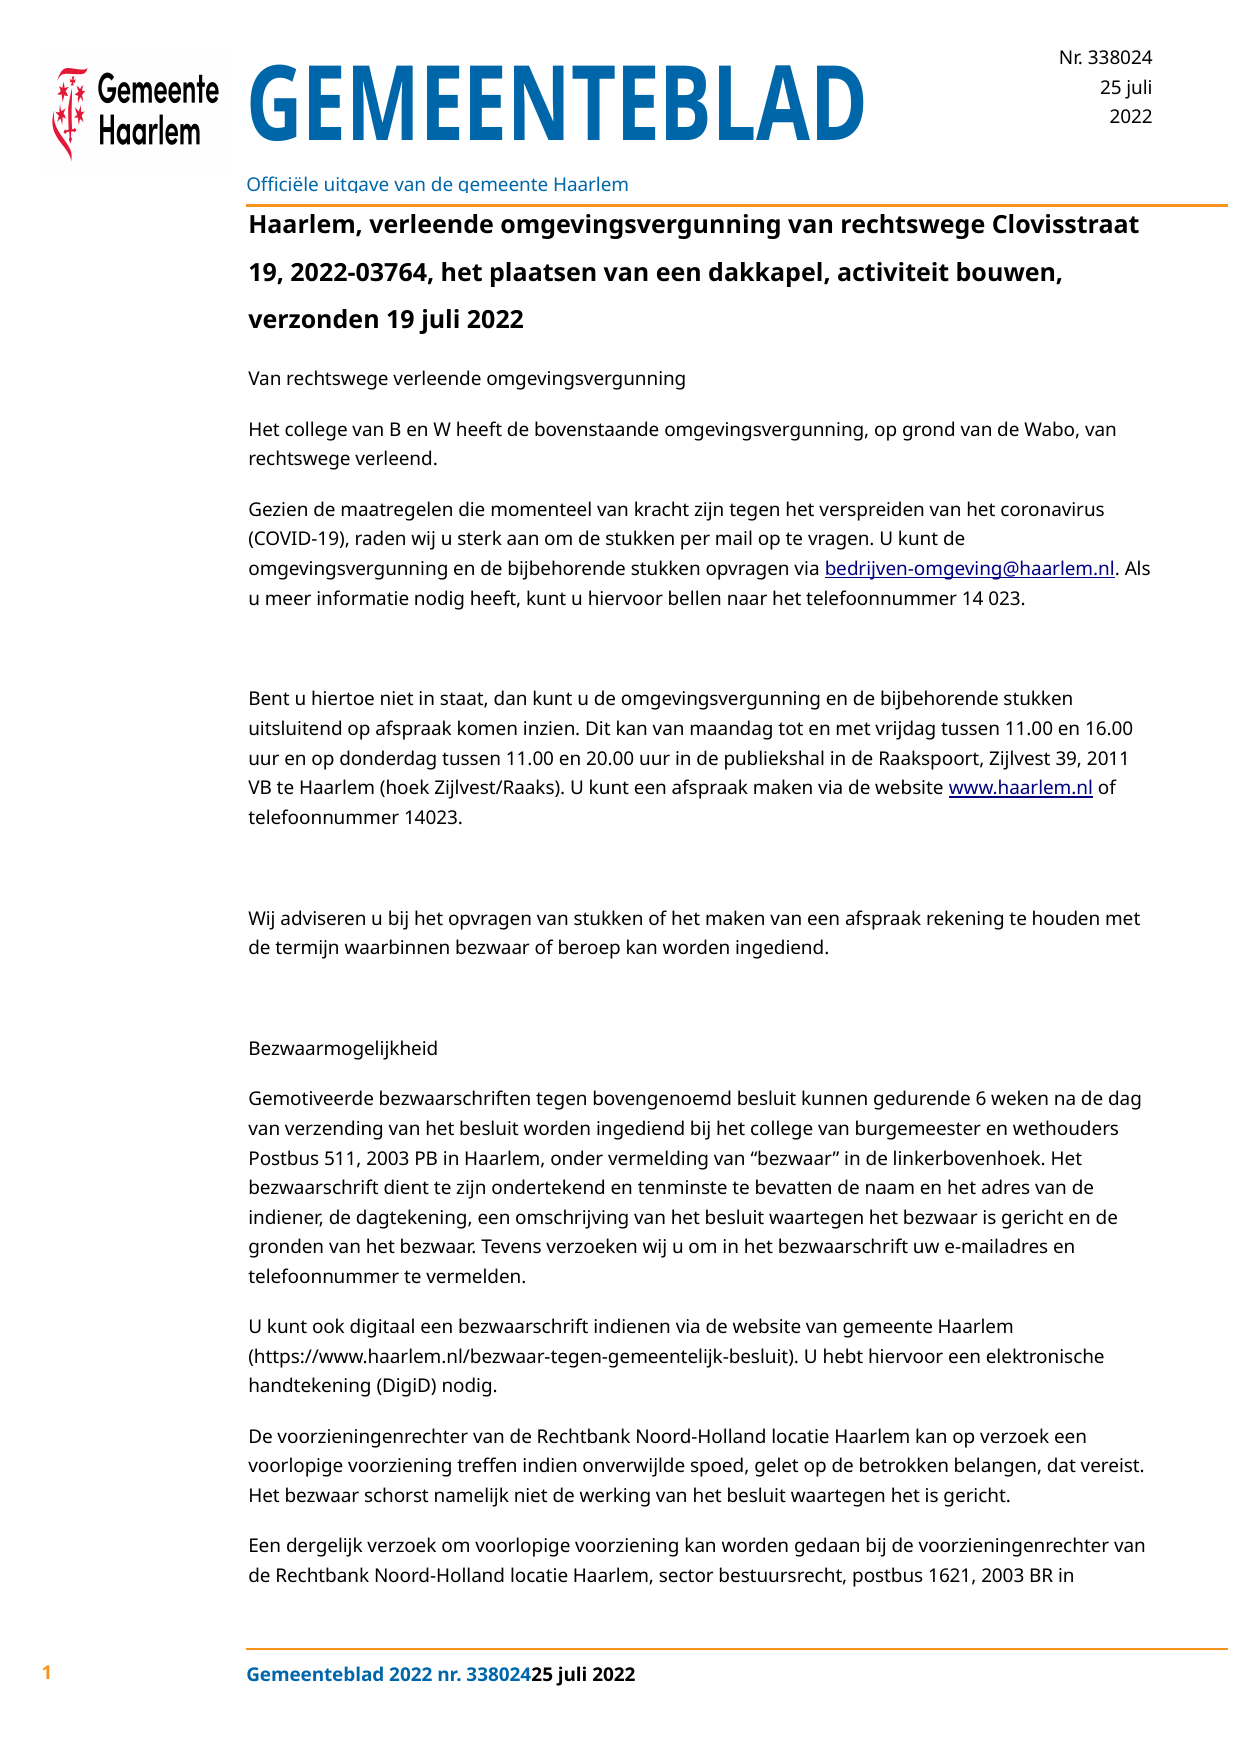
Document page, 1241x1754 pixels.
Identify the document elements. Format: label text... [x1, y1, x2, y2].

text Bent u hiertoe niet in staat, dan kunt u de omgevingsvergunning en de bijbehorende stukken uitsluitend op afspraak komen inzien. Dit kan van maandag tot en met vrijdag tussen 11.00 en 16.00 uur en op donderdag tussen 11.00 en 20.00 uur in de publiekshal in de Raakspoort, Zijlvest 39, 2011 VB te Haarlem (hoek Zijlvest/Raaks). U kunt een afspraak maken via de website www.haarlem.nl of telefoonnummer 14023. [248, 686, 1152, 829]
picture [41, 47, 231, 172]
text Gemotiveerde bezwaarschriften tegen bovengenoemd besluit kunnen gedurende 6 weken na de dag van verzending van het besluit worden ingediend bij het college van burgemeester en wethouders Postbus 511, 2003 PB in Haarlem, onder vermelding van “bezwaar” in de linkerbovenhoek. Het bezwaarschrift dient te zijn ondertekend en tenminste te bevatten de naam en het adres van de indiener, de dagtekening, een omschrijving van het besluit waartegen het bezwaar is gericht en de gronden van het bezwaar. Tevens verzoeken wij u om in het bezwaarschrift uw e-mailadres en telefoonnummer te vermelden. [248, 1086, 1152, 1289]
text Haarlem, verleende omgevingsvergunning van rechtswege Clovisstraat 19, 2022-03764, het plaatsen van een dakkapel, activiteit bouwen, verzonden 19 juli 2022 [248, 207, 1152, 336]
text Bezwaarmogelijkheid [248, 1035, 1152, 1061]
text U kunt ook digitaal een bezwaarschrift indienen via de website van gemeente Haarlem (https://www.haarlem.nl/bezwaar-tegen-gemeentelijk-besluit). U hebt hiervoor een elektronische handtekening (DigiD) nodig. [248, 1313, 1152, 1398]
text Van rechtswege verleende omgevingsvergunning [248, 366, 1152, 391]
text Het college van B en W heeft de bovenstaande omgevingsvergunning, op grond van de Wabo, van rechtswege verleend. [248, 416, 1152, 471]
text Wij adviseren u bij het opvragen van stukken of het maken van een afspraak rekening te houden met de termijn waarbinnen bezwaar of beroep kan worden ingediend. [248, 905, 1152, 960]
text Gezien de maatregelen die momenteel van kracht zijn tegen het verspreiden van het coronavirus (COVID-19), raden wij u sterk aan om de stukken per mail op te vragen. U kunt de omgevingsvergunning en de bijbehorende stukken opvragen via bedrijven-omgeving@haarlem.nl. Als u meer informatie nodig heeft, kunt u hiervoor bellen naar het telefoonnummer 14 023. [248, 496, 1152, 610]
text Een dergelijk verzoek om voorlopige voorziening kan worden gedaan bij de voorzieningenrechter van de Rechtbank Noord-Holland locatie Haarlem, sector bestuursrecht, postbus 1621, 2003 BR in [248, 1533, 1152, 1588]
text De voorzieningenrechter van de Rechtbank Noord-Holland locatie Haarlem kan op verzoek een voorlopige voorziening treffen indien onverwijlde spoed, gelet op de betrokken belangen, dat vereist. Het bezwaar schorst namelijk niet de werking van het besluit waartegen het is gericht. [248, 1423, 1152, 1508]
